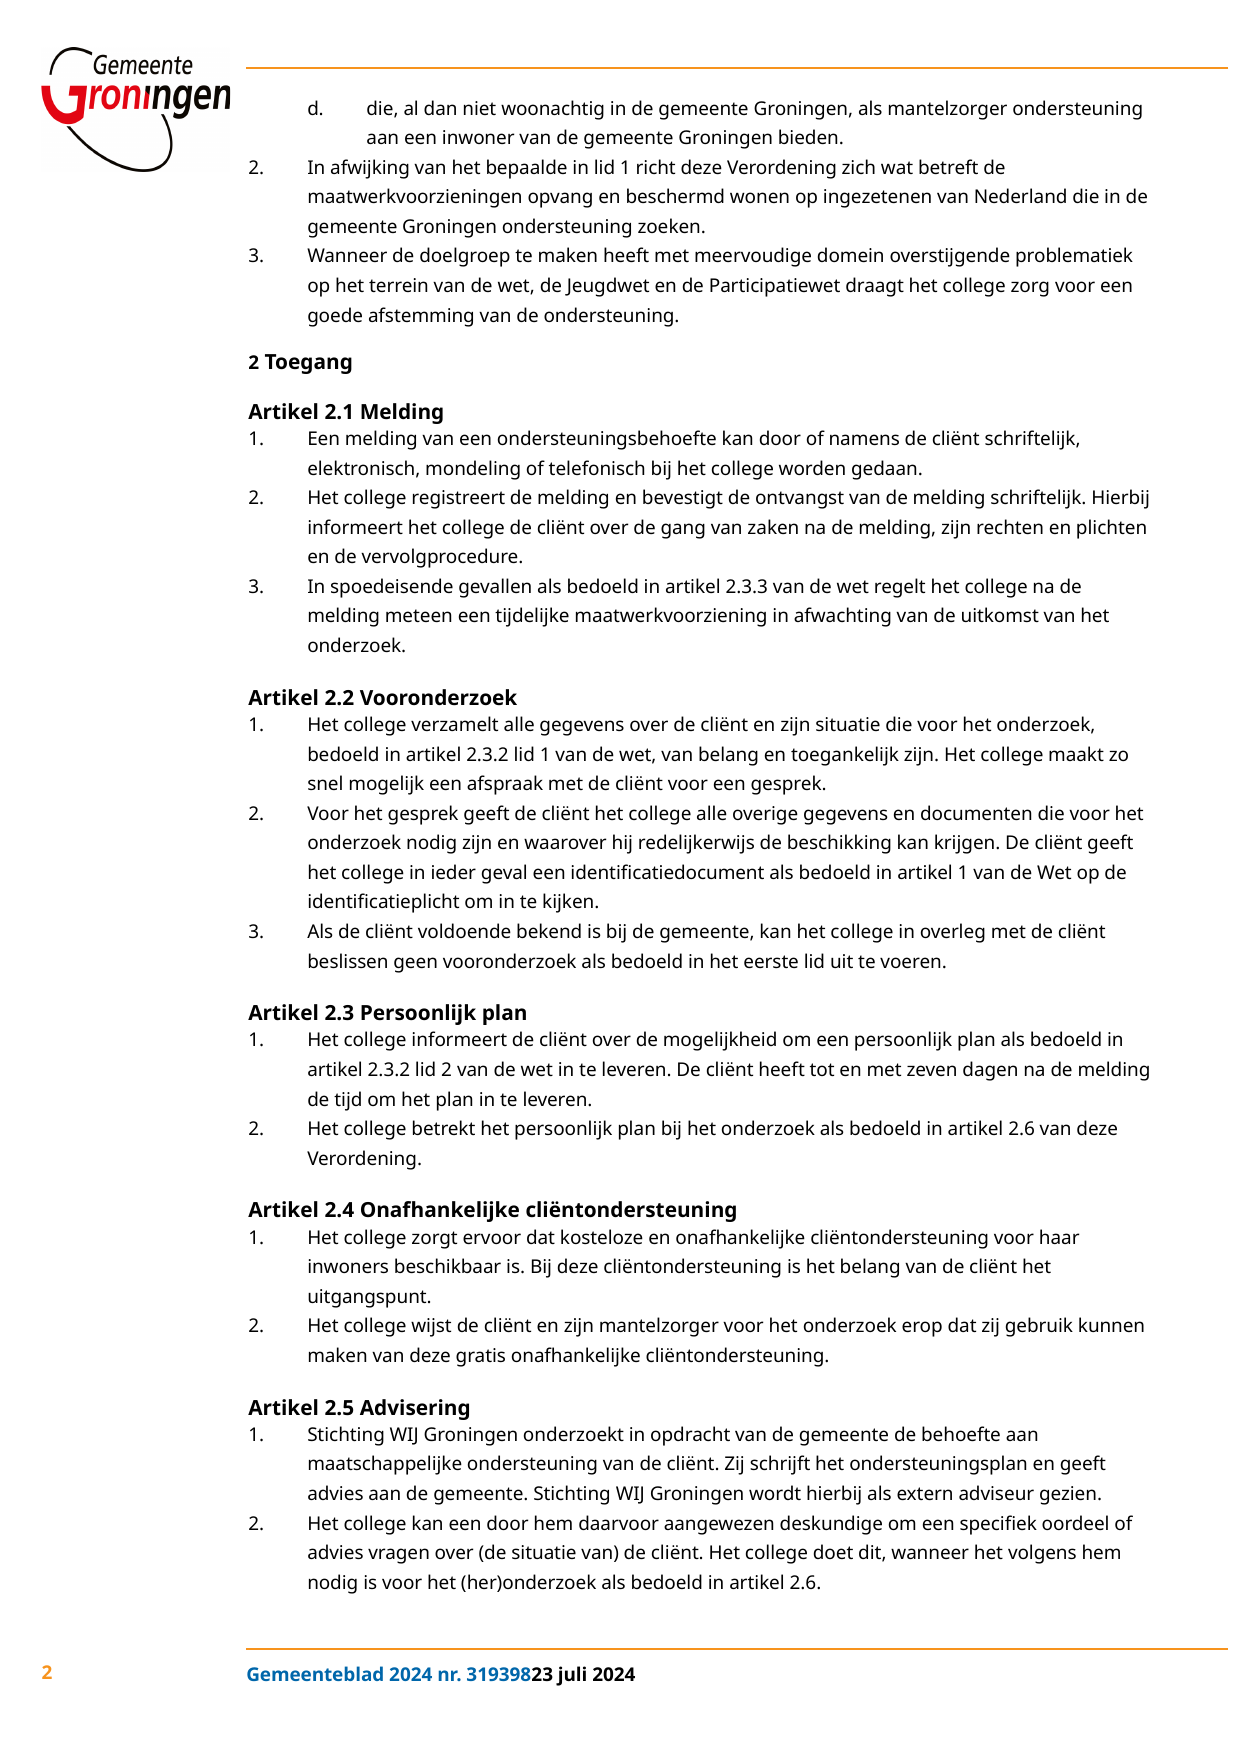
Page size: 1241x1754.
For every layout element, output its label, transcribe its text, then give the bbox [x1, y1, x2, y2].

list Voor het gesprek geeft de cliënt het college alle overige gegevens en documenten die voor het onderzoek nodig zijn en waarover hij redelijkerwijs de beschikking kan krijgen. De cliënt geeft het college in ieder geval een identificatiedocument als bedoeld in artikel 1 van de Wet op de identificatieplicht om in te kijken. [248, 800, 1152, 914]
list Het college zorgt ervoor dat kosteloze en onafhankelijke cliëntondersteuning voor haar inwoners beschikbaar is. Bij deze cliëntondersteuning is het belang van de cliënt het uitgangspunt. [248, 1224, 1152, 1309]
list die, al dan niet woonachtig in de gemeente Groningen, als mantelzorger ondersteuning aan een inwoner van de gemeente Groningen bieden. [307, 95, 1152, 150]
list In afwijking van het bepaalde in lid 1 richt deze Verordening zich wat betreft de maatwerkvoorzieningen opvang en beschermd wonen op ingezetenen van Nederland die in de gemeente Groningen ondersteuning zoeken. [248, 154, 1152, 239]
text Artikel 2.5 Advisering [248, 1393, 1152, 1421]
text Artikel 2.2 Vooronderzoek [248, 683, 1152, 711]
list Stichting WIJ Groningen onderzoekt in opdracht van de gemeente de behoefte aan maatschappelijke ondersteuning van de cliënt. Zij schrijft het ondersteuningsplan en geeft advies aan de gemeente. Stichting WIJ Groningen wordt hierbij als extern adviseur gezien. [248, 1421, 1152, 1506]
text Artikel 2.1 Melding [248, 397, 1152, 425]
list Een melding van een ondersteuningsbehoefte kan door of namens de cliënt schriftelijk, elektronisch, mondeling of telefonisch bij het college worden gedaan. [248, 425, 1152, 481]
text 2 Toegang [248, 347, 1152, 376]
list Het college registreert de melding en bevestigt de ontvangst van de melding schriftelijk. Hierbij informeert het college de cliënt over de gang van zaken na de melding, zijn rechten en plichten en de vervolgprocedure. [248, 484, 1152, 569]
list Het college informeert de cliënt over de mogelijkheid om een persoonlijk plan als bedoeld in artikel 2.3.2 lid 2 van de wet in te leveren. De cliënt heeft tot en met zeven dagen na de melding de tijd om het plan in te leveren. [248, 1027, 1152, 1112]
list Het college betrekt het persoonlijk plan bij het onderzoek als bedoeld in artikel 2.6 van deze Verordening. [248, 1115, 1152, 1171]
text Artikel 2.4 Onafhankelijke cliëntondersteuning [248, 1195, 1152, 1224]
list Het college verzamelt alle gegevens over de cliënt en zijn situatie die voor het onderzoek, bedoeld in artikel 2.3.2 lid 1 van de wet, van belang en toegankelijk zijn. Het college maakt zo snel mogelijk een afspraak met de cliënt voor een gesprek. [248, 711, 1152, 796]
list Het college kan een door hem daarvoor aangewezen deskundige om een specifiek oordeel of advies vragen over (de situatie van) de cliënt. Het college doet dit, wanneer het volgens hem nodig is voor het (her)onderzoek als bedoeld in artikel 2.6. [248, 1510, 1152, 1595]
list Wanneer de doelgroep te maken heeft met meervoudige domein overstijgende problematiek op het terrein van de wet, de Jeugdwet en de Participatiewet draagt het college zorg voor een goede afstemming van de ondersteuning. [248, 243, 1152, 328]
list Als de cliënt voldoende bekend is bij de gemeente, kan het college in overleg met de cliënt beslissen geen vooronderzoek als bedoeld in het eerste lid uit te voeren. [248, 918, 1152, 973]
list In spoedeisende gevallen als bedoeld in artikel 2.3.3 van de wet regelt het college na de melding meteen een tijdelijke maatwerkvoorziening in afwachting van de uitkomst van het onderzoek. [248, 573, 1152, 658]
picture [41, 47, 231, 172]
text Artikel 2.3 Persoonlijk plan [248, 998, 1152, 1027]
list Het college wijst de cliënt en zijn mantelzorger voor het onderzoek erop dat zij gebruik kunnen maken van deze gratis onafhankelijke cliëntondersteuning. [248, 1313, 1152, 1368]
